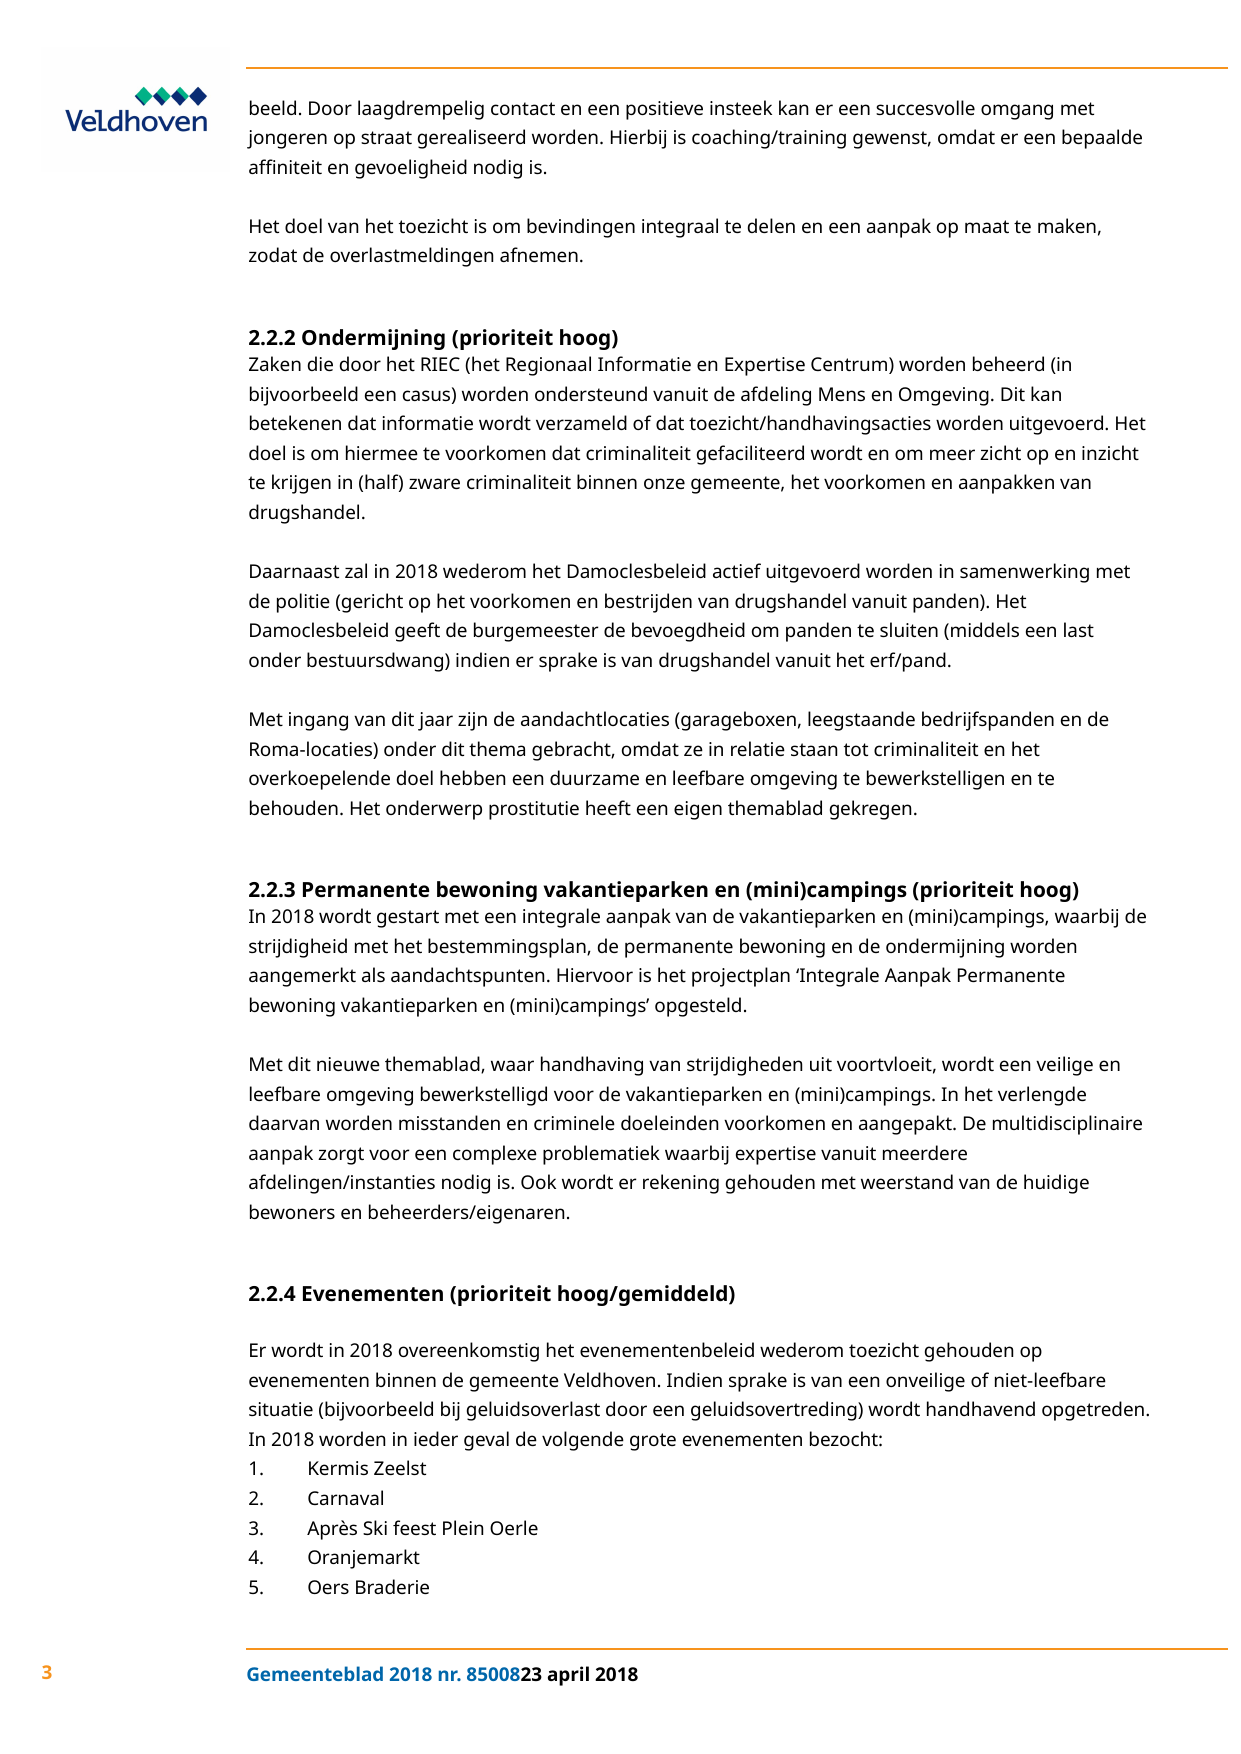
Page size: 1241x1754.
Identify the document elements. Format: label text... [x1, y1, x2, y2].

list Oers Braderie [248, 1574, 1152, 1599]
list Oranjemarkt [248, 1544, 1152, 1570]
text In 2018 wordt gestart met een integrale aanpak van de vakantieparken en (mini)campings, waarbij de strijdigheid met het bestemmingsplan, de permanente bewoning en de ondermijning worden aangemerkt als aandachtspunten. Hiervoor is het projectplan ‘Integrale Aanpak Permanente bewoning vakantieparken en (mini)campings’ opgesteld. [248, 903, 1152, 1018]
text Met ingang van dit jaar zijn de aandachtlocaties (garageboxen, leegstaande bedrijfspanden en de Roma-locaties) onder dit thema gebracht, omdat ze in relatie staan tot criminaliteit en het overkoepelende doel hebben een duurzame en leefbare omgeving te bewerkstelligen en te behouden. Het onderwerp prostitutie heeft een eigen themablad gekregen. [248, 706, 1152, 821]
list Kermis Zeelst [248, 1456, 1152, 1481]
text Er wordt in 2018 overeenkomstig het evenementenbeleid wederom toezicht gehouden op evenementen binnen de gemeente Veldhoven. Indien sprake is van een onveilige of niet-leefbare situatie (bijvoorbeeld bij geluidsoverlast door een geluidsovertreding) wordt handhavend opgetreden. In 2018 worden in ieder geval de volgende grote evenementen bezocht: [248, 1337, 1152, 1452]
text Daarnaast zal in 2018 wederom het Damoclesbeleid actief uitgevoerd worden in samenwerking met de politie (gericht op het voorkomen en bestrijden van drugshandel vanuit panden). Het Damoclesbeleid geeft de burgemeester de bevoegdheid om panden te sluiten (middels een last onder bestuursdwang) indien er sprake is van drugshandel vanuit het erf/pand. [248, 558, 1152, 673]
list Après Ski feest Plein Oerle [248, 1515, 1152, 1540]
text Het doel van het toezicht is om bevindingen integraal te delen en een aanpak op maat te maken, zodat de overlastmeldingen afnemen. [248, 213, 1152, 268]
text Met dit nieuwe themablad, waar handhaving van strijdigheden uit voortvloeit, wordt een veilige en leefbare omgeving bewerkstelligd voor de vakantieparken en (mini)campings. In het verlengde daarvan worden misstanden en criminele doeleinden voorkomen en aangepakt. De multidisciplinaire aanpak zorgt voor een complexe problematiek waarbij expertise vanuit meerdere afdelingen/instanties nodig is. Ook wordt er rekening gehouden met weerstand van de huidige bewoners en beheerders/eigenaren. [248, 1051, 1152, 1225]
text 2.2.3 Permanente bewoning vakantieparken en (mini)campings (prioriteit hoog) [248, 875, 1152, 903]
text beeld. Door laagdrempelig contact en een positieve insteek kan er een succesvolle omgang met jongeren op straat gerealiseerd worden. Hierbij is coaching/training gewenst, omdat er een bepaalde affiniteit en gevoeligheid nodig is. [248, 95, 1152, 180]
list Carnaval [248, 1485, 1152, 1511]
text 2.2.4 Evenementen (prioriteit hoog/gemiddeld) [248, 1279, 1152, 1308]
text 2.2.2 Ondermijning (prioriteit hoog) [248, 323, 1152, 351]
text Zaken die door het RIEC (het Regionaal Informatie en Expertise Centrum) worden beheerd (in bijvoorbeeld een casus) worden ondersteund vanuit de afdeling Mens en Omgeving. Dit kan betekenen dat informatie wordt verzameld of dat toezicht/handhavingsacties worden uitgevoerd. Het doel is om hiermee te voorkomen dat criminaliteit gefaciliteerd wordt en om meer zicht op en inzicht te krijgen in (half) zware criminaliteit binnen onze gemeente, het voorkomen en aanpakken van drugshandel. [248, 351, 1152, 525]
picture [41, 47, 231, 172]
